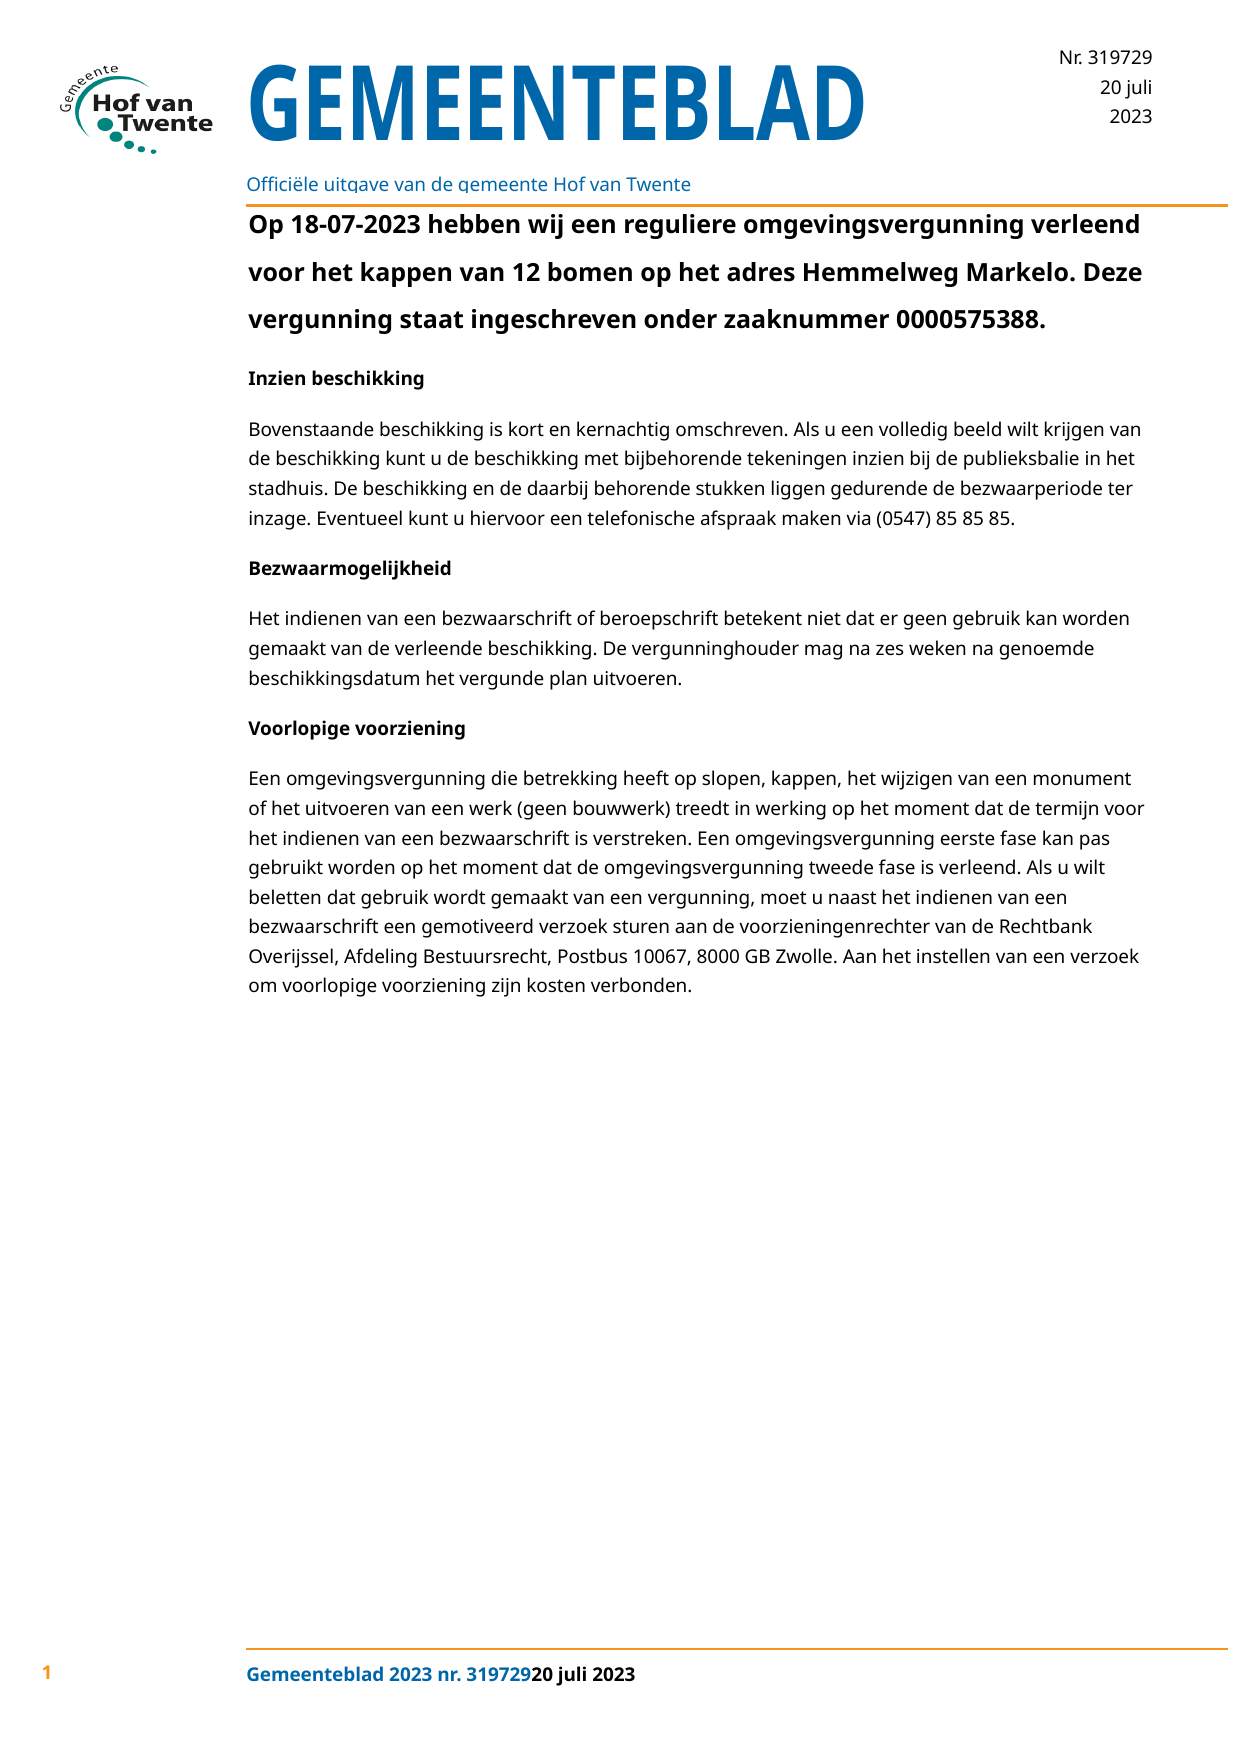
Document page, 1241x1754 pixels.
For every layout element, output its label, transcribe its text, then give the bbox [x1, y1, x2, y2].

text Bovenstaande beschikking is kort en kernachtig omschreven. Als u een volledig beeld wilt krijgen van de beschikking kunt u de beschikking met bijbehorende tekeningen inzien bij de publieksbalie in het stadhuis. De beschikking en de daarbij behorende stukken liggen gedurende de bezwaarperiode ter inzage. Eventueel kunt u hiervoor een telefonische afspraak maken via (0547) 85 85 85. [248, 416, 1152, 530]
text Een omgevingsvergunning die betrekking heeft op slopen, kappen, het wijzigen van een monument of het uitvoeren van een werk (geen bouwwerk) treedt in werking op het moment dat de termijn voor het indienen van een bezwaarschrift is verstreken. Een omgevingsvergunning eerste fase kan pas gebruikt worden op het moment dat de omgevingsvergunning tweede fase is verleend. Als u wilt beletten dat gebruik wordt gemaakt van een vergunning, moet u naast het indienen van een bezwaarschrift een gemotiveerd verzoek sturen aan de voorzieningenrechter van de Rechtbank Overijssel, Afdeling Bestuursrecht, Postbus 10067, 8000 GB Zwolle. Aan het instellen van een verzoek om voorlopige voorziening zijn kosten verbonden. [248, 766, 1152, 998]
text Op 18-07-2023 hebben wij een reguliere omgevingsvergunning verleend voor het kappen van 12 bomen op het adres Hemmelweg Markelo. Deze vergunning staat ingeschreven onder zaaknummer 0000575388. [248, 207, 1152, 336]
text Voorlopige voorziening [248, 715, 1152, 741]
text Inzien beschikking [248, 366, 1152, 391]
picture [41, 47, 231, 172]
text Bezwaarmogelijkheid [248, 555, 1152, 581]
text Het indienen van een bezwaarschrift of beroepschrift betekent niet dat er geen gebruik kan worden gemaakt van de verleende beschikking. De vergunninghouder mag na zes weken na genoemde beschikkingsdatum het vergunde plan uitvoeren. [248, 606, 1152, 690]
